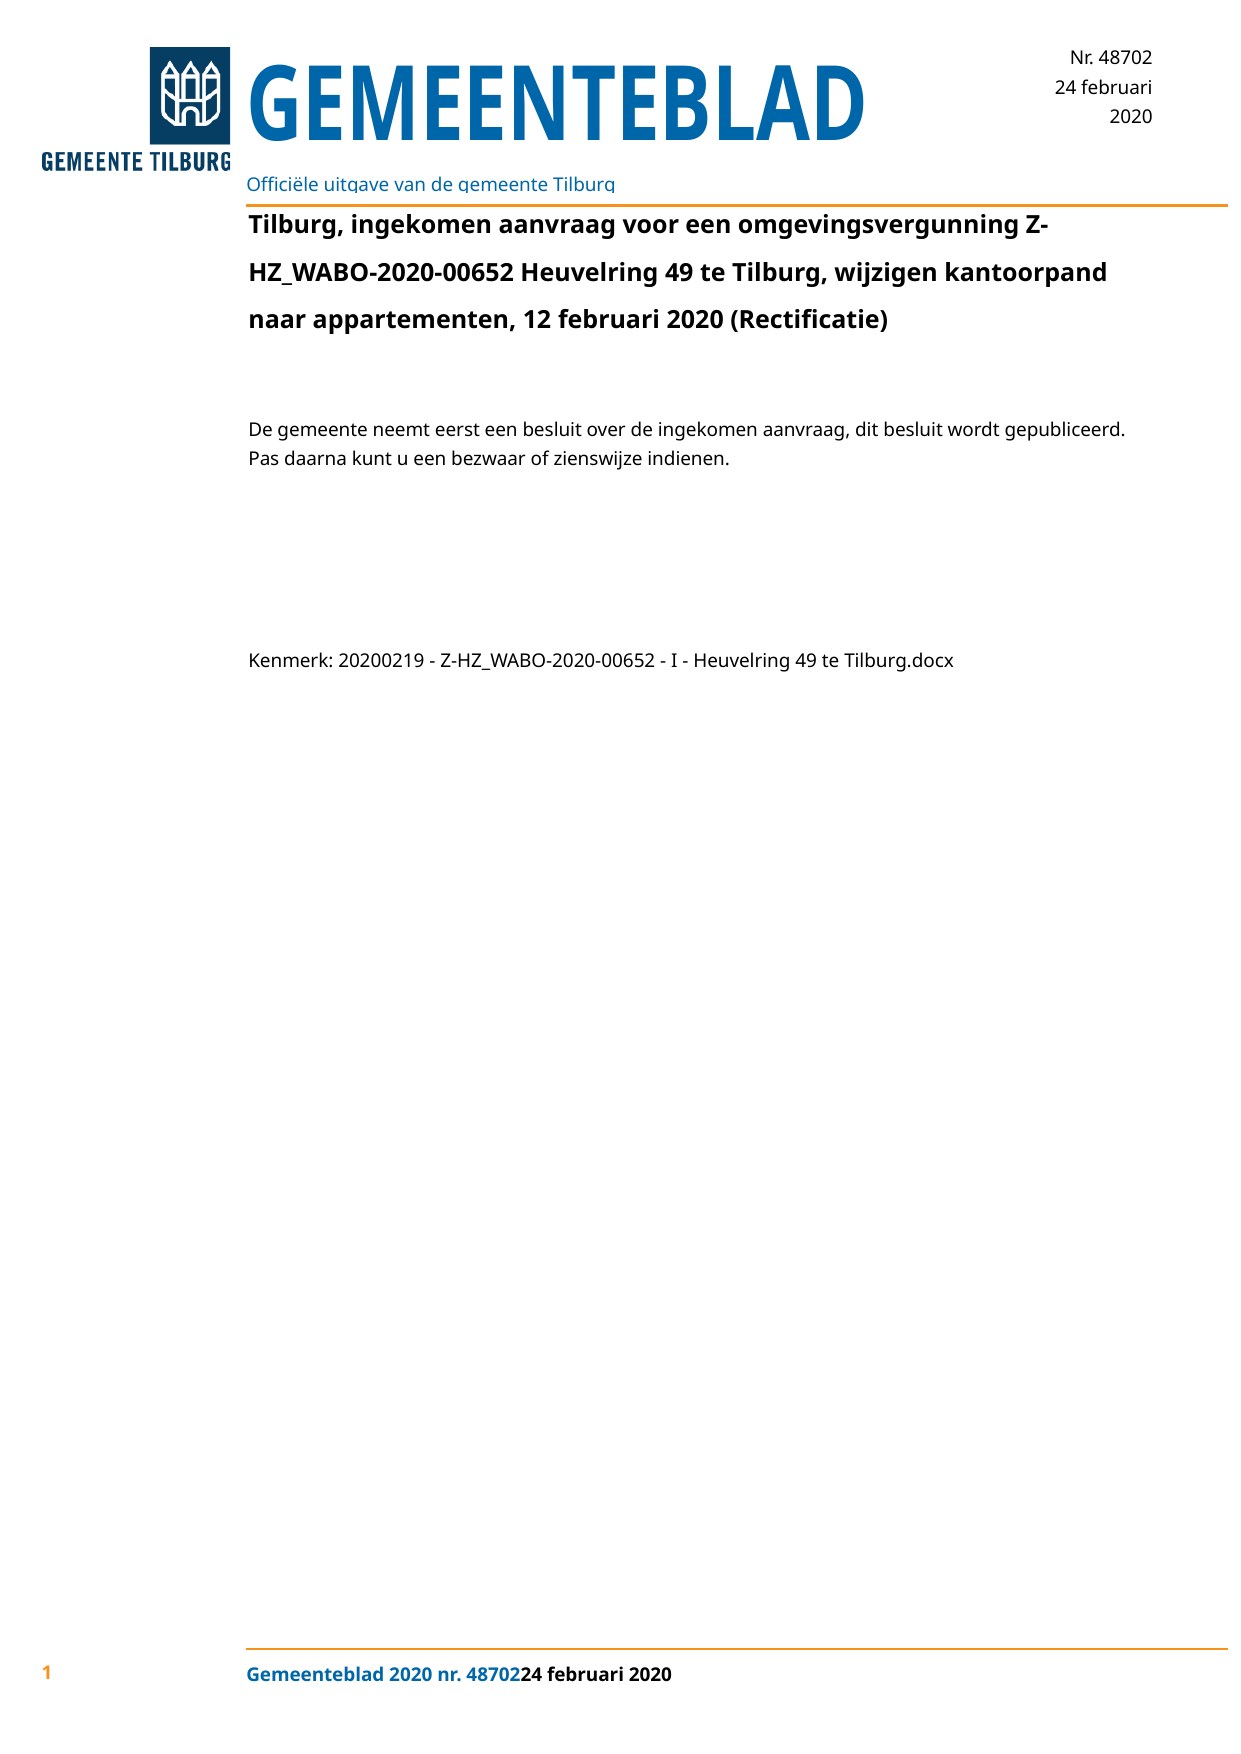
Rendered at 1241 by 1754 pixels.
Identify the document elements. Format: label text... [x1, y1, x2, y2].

text Kenmerk: 20200219 - Z-HZ_WABO-2020-00652 - I - Heuvelring 49 te Tilburg.docx [248, 647, 1152, 673]
text De gemeente neemt eerst een besluit over de ingekomen aanvraag, dit besluit wordt gepubliceerd. Pas daarna kunt u een bezwaar of zienswijze indienen. [248, 416, 1152, 471]
text Tilburg, ingekomen aanvraag voor een omgevingsvergunning Z-HZ_WABO-2020-00652 Heuvelring 49 te Tilburg, wijzigen kantoorpand naar appartementen, 12 februari 2020 (Rectificatie) [248, 207, 1152, 336]
picture [41, 47, 231, 172]
